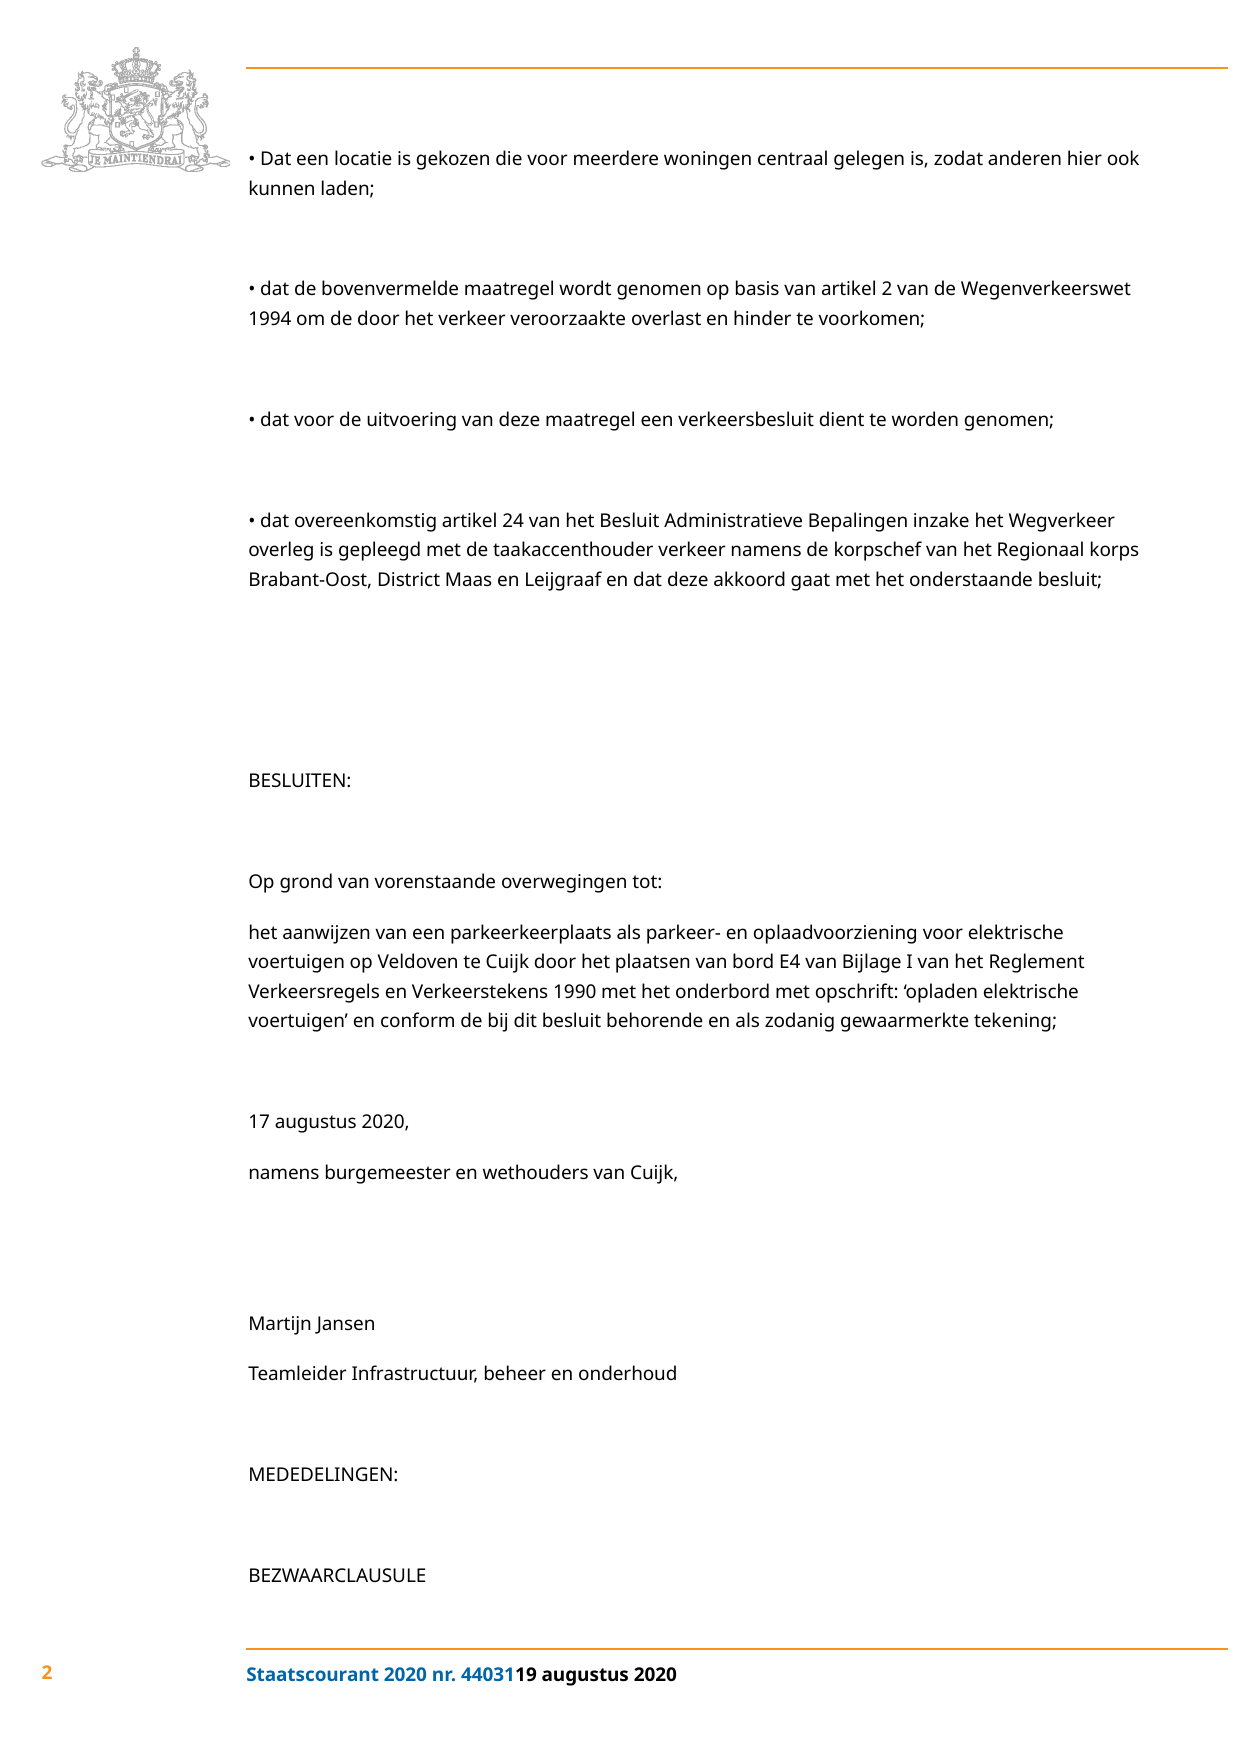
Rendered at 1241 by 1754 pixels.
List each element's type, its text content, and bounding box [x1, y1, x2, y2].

text 17 augustus 2020, [248, 1108, 1152, 1134]
text Martijn Jansen [248, 1310, 1152, 1336]
text • dat de bovenvermelde maatregel wordt genomen op basis van artikel 2 van de Wegenverkeerswet 1994 om de door het verkeer veroorzaakte overlast en hinder te voorkomen; [248, 276, 1152, 331]
text Op grond van vorenstaande overwegingen tot: [248, 868, 1152, 894]
picture [41, 47, 231, 172]
text MEDEDELINGEN: [248, 1461, 1152, 1487]
text het aanwijzen van een parkeerkeerplaats als parkeer- en oplaadvoorziening voor elektrische voertuigen op Veldoven te Cuijk door het plaatsen van bord E4 van Bijlage I van het Reglement Verkeersregels en Verkeerstekens 1990 met het onderbord met opschrift: ‘opladen elektrische voertuigen’ en conform de bij dit besluit behorende en als zodanig gewaarmerkte tekening; [248, 919, 1152, 1033]
text Teamleider Infrastructuur, beheer en onderhoud [248, 1361, 1152, 1386]
text • Dat een locatie is gekozen die voor meerdere woningen centraal gelegen is, zodat anderen hier ook kunnen laden; [248, 145, 1152, 201]
text namens burgemeester en wethouders van Cuijk, [248, 1159, 1152, 1185]
text • dat voor de uitvoering van deze maatregel een verkeersbesluit dient te worden genomen; [248, 406, 1152, 432]
text BESLUITEN: [248, 768, 1152, 793]
text BEZWAARCLAUSULE [248, 1562, 1152, 1588]
text • dat overeenkomstig artikel 24 van het Besluit Administratieve Bepalingen inzake het Wegverkeer overleg is gepleegd met de taakaccenthouder verkeer namens de korpschef van het Regionaal korps Brabant-Oost, District Maas en Leijgraaf en dat deze akkoord gaat met het onderstaande besluit; [248, 507, 1152, 592]
